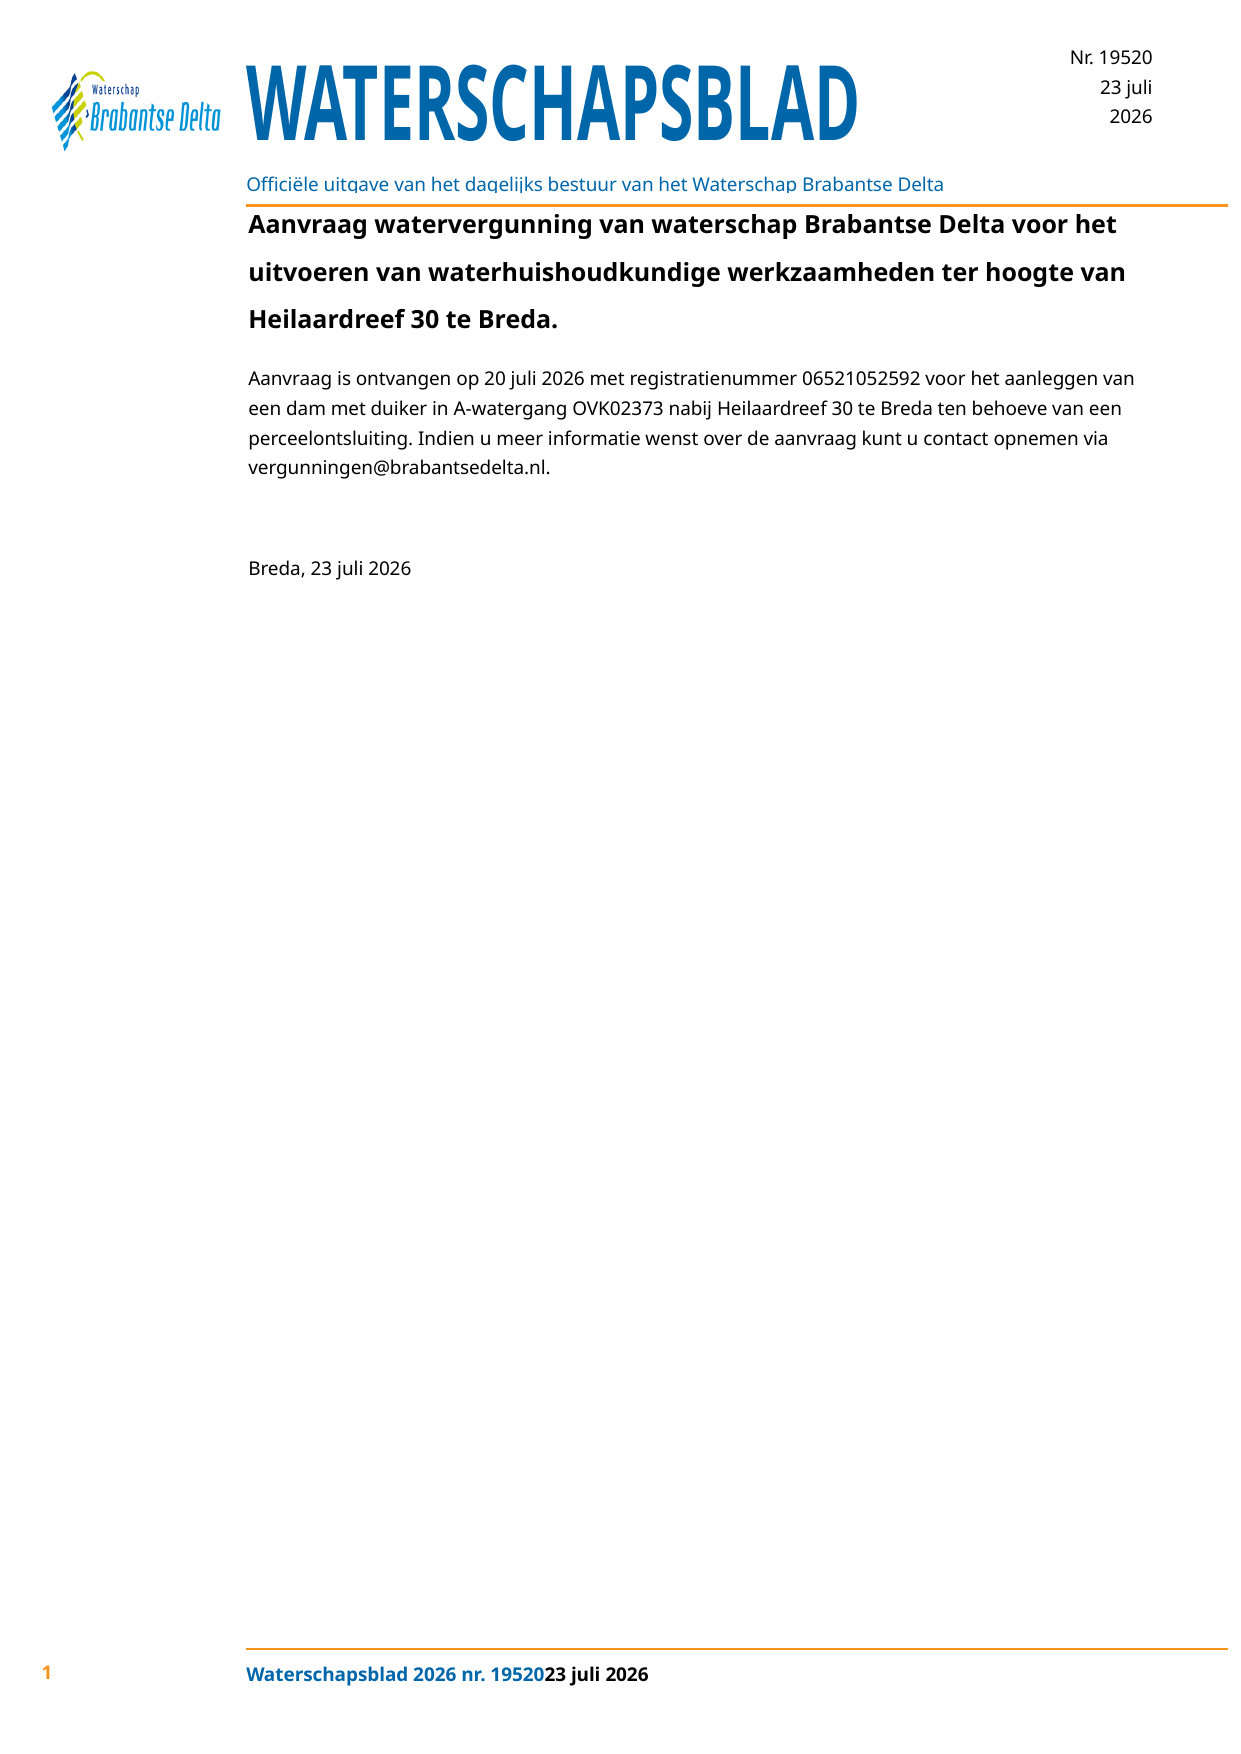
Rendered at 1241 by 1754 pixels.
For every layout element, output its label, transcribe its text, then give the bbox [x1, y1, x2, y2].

text Breda, 23 juli 2026 [248, 555, 1152, 581]
text Aanvraag watervergunning van waterschap Brabantse Delta voor het uitvoeren van waterhuishoudkundige werkzaamheden ter hoogte van Heilaardreef 30 te Breda. [248, 207, 1152, 336]
picture [41, 47, 231, 172]
text Aanvraag is ontvangen op 20 juli 2026 met registratienummer 06521052592 voor het aanleggen van een dam met duiker in A-watergang OVK02373 nabij Heilaardreef 30 te Breda ten behoeve van een perceelontsluiting. Indien u meer informatie wenst over de aanvraag kunt u contact opnemen via vergunningen@brabantsedelta.nl. [248, 366, 1152, 480]
